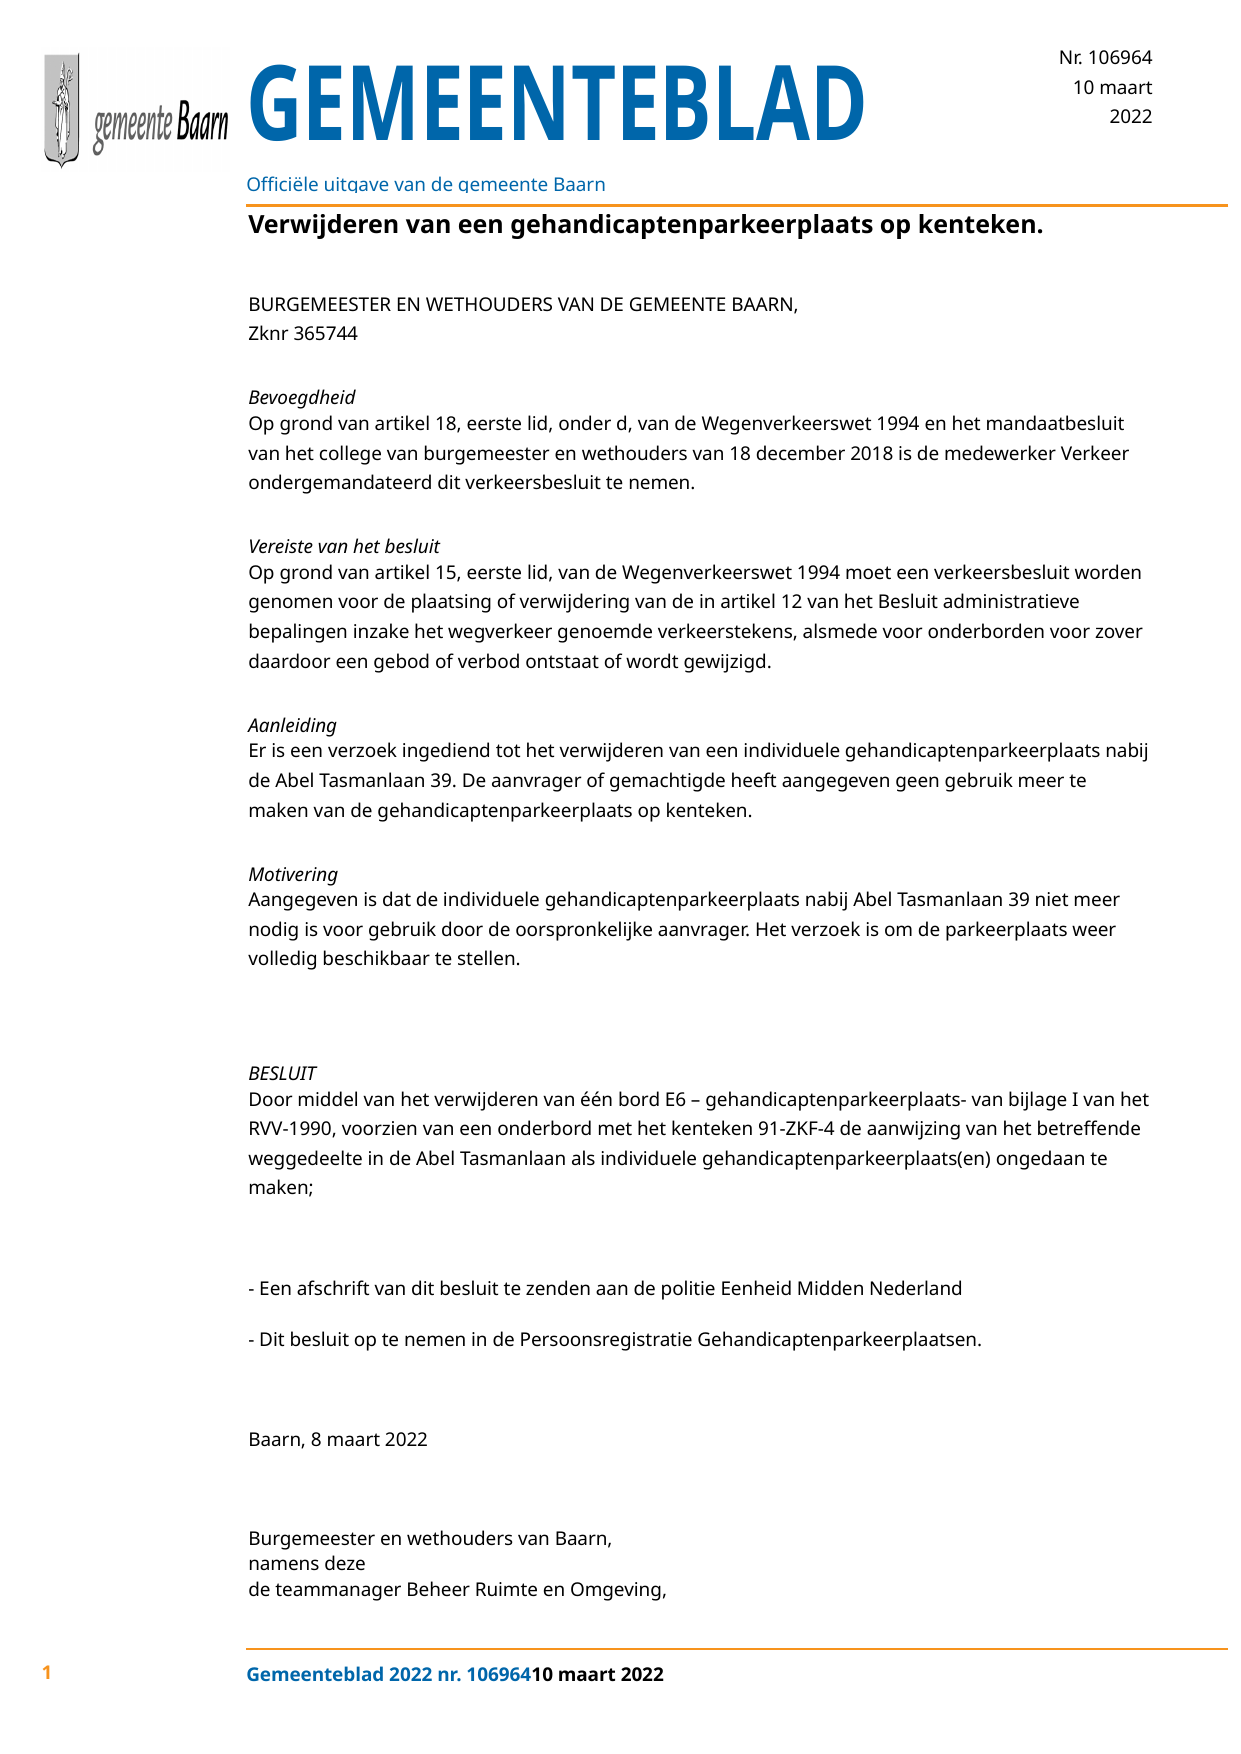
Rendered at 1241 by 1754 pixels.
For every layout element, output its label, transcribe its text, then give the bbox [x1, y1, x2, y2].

text Op grond van artikel 15, eerste lid, van de Wegenverkeerswet 1994 moet een verkeersbesluit worden genomen voor de plaatsing of verwijdering van de in artikel 12 van het Besluit administratieve bepalingen inzake het wegverkeer genoemde verkeerstekens, alsmede voor onderborden voor zover daardoor een gebod of verbod ontstaat of wordt gewijzigd. [248, 559, 1152, 674]
text Aangegeven is dat de individuele gehandicaptenparkeerplaats nabij Abel Tasmanlaan 39 niet meer nodig is voor gebruik door de oorspronkelijke aanvrager. Het verzoek is om de parkeerplaats weer volledig beschikbaar te stellen. [248, 886, 1152, 971]
text Aanleiding [248, 712, 1152, 738]
text - Een afschrift van dit besluit te zenden aan de politie Eenheid Midden Nederland [248, 1275, 1152, 1301]
text Er is een verzoek ingediend tot het verwijderen van een individuele gehandicaptenparkeerplaats nabij de Abel Tasmanlaan 39. De aanvrager of gemachtigde heeft aangegeven geen gebruik meer te maken van de gehandicaptenparkeerplaats op kenteken. [248, 738, 1152, 822]
text Vereiste van het besluit [248, 533, 1152, 559]
text Verwijderen van een gehandicaptenparkeerplaats op kenteken. [248, 207, 1152, 241]
text namens deze [248, 1551, 1152, 1576]
text Zknr 365744 [248, 321, 1152, 346]
text Bevoegdheid [248, 384, 1152, 410]
text - Dit besluit op te nemen in de Persoonsregistratie Gehandicaptenparkeerplaatsen. [248, 1326, 1152, 1351]
text BURGEMEESTER EN WETHOUDERS VAN DE GEMEENTE BAARN, [248, 291, 1152, 317]
text Motivering [248, 861, 1152, 886]
picture [41, 47, 231, 172]
text Baarn, 8 maart 2022 [248, 1427, 1152, 1452]
text de teammanager Beheer Ruimte en Omgeving, [248, 1576, 1152, 1602]
text Op grond van artikel 18, eerste lid, onder d, van de Wegenverkeerswet 1994 en het mandaatbesluit van het college van burgemeester en wethouders van 18 december 2018 is de medewerker Verkeer ondergemandateerd dit verkeersbesluit te nemen. [248, 410, 1152, 495]
text Door middel van het verwijderen van één bord E6 – gehandicaptenparkeerplaats- van bijlage I van het RVV-1990, voorzien van een onderbord met het kenteken 91-ZKF-4 de aanwijzing van het betreffende weggedeelte in de Abel Tasmanlaan als individuele gehandicaptenparkeerplaats(en) ongedaan te maken; [248, 1086, 1152, 1200]
text Burgemeester en wethouders van Baarn, [248, 1525, 1152, 1551]
text BESLUIT [248, 1060, 1152, 1086]
